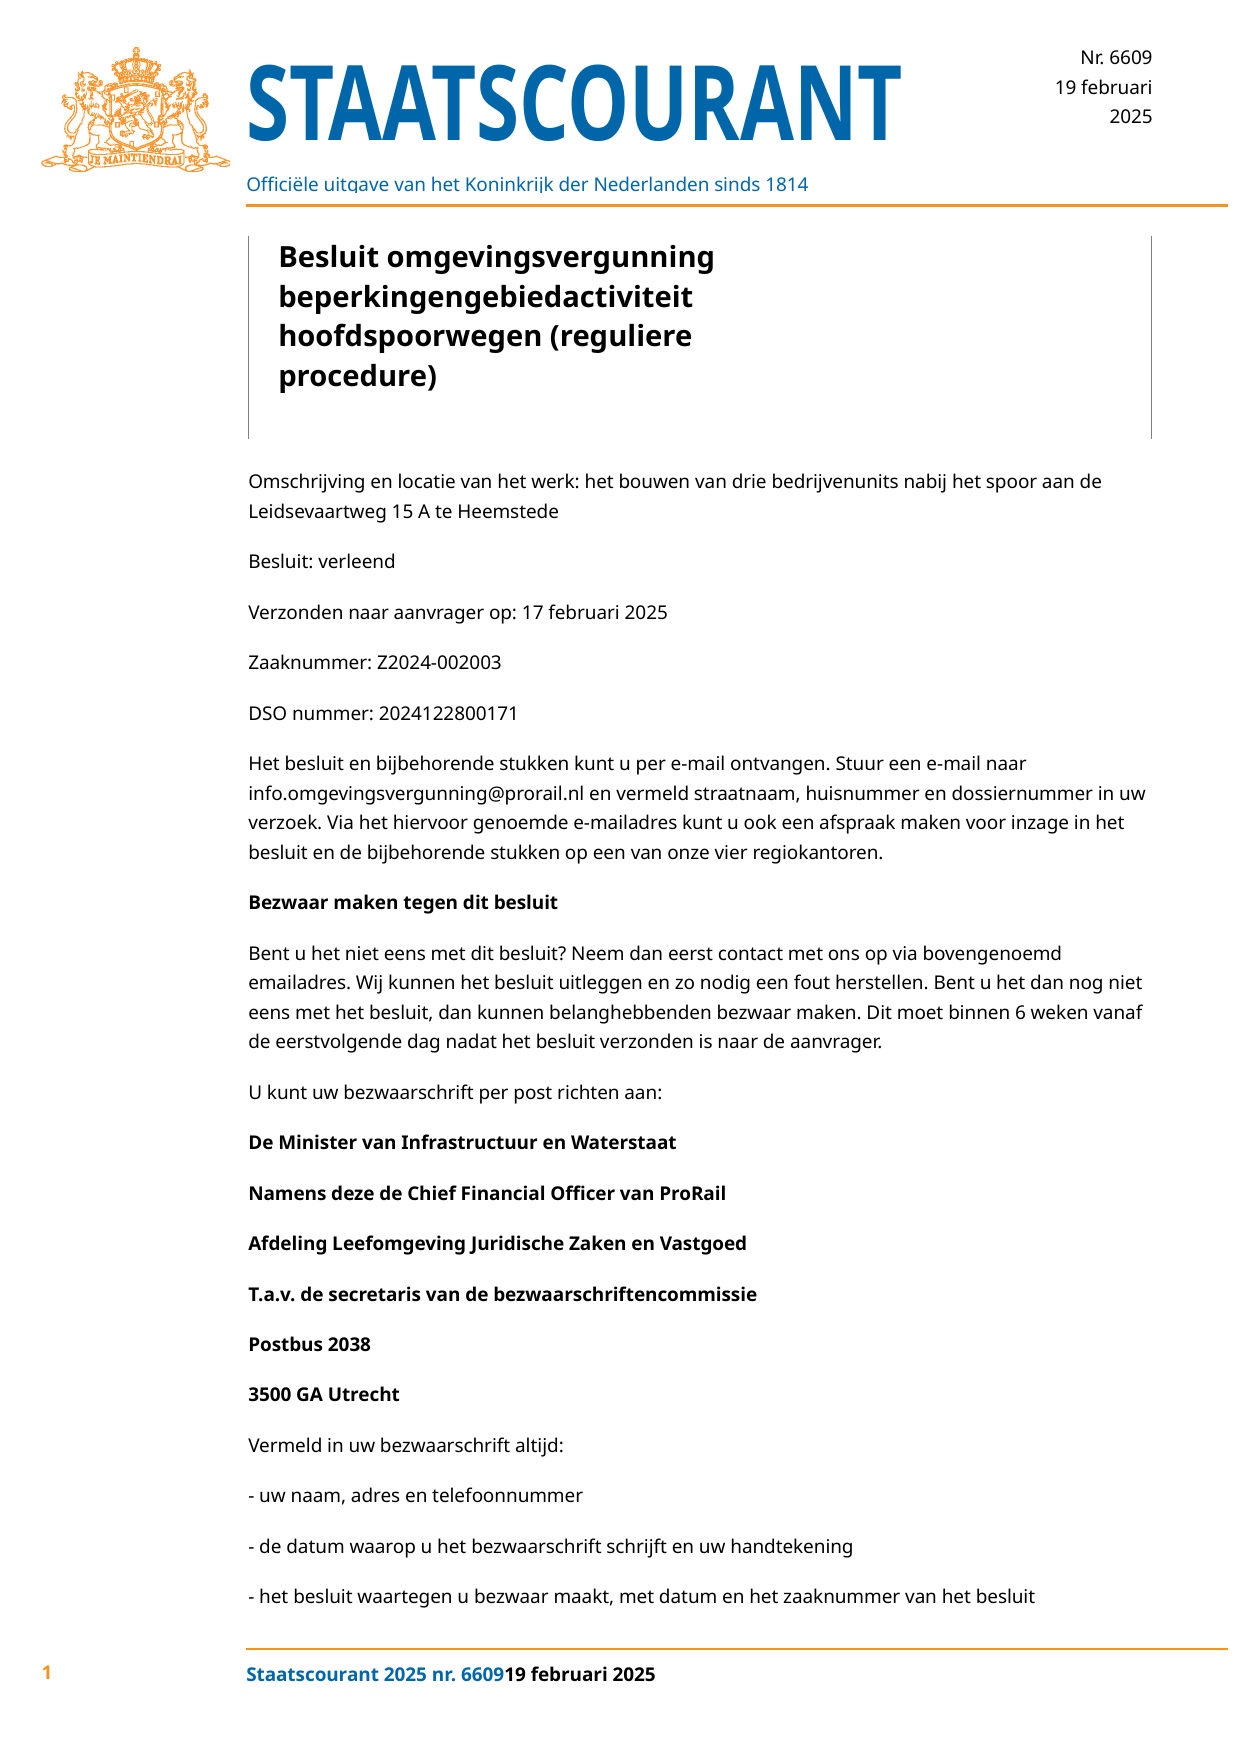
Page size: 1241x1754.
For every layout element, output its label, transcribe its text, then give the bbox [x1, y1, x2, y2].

text Omschrijving en locatie van het werk: het bouwen van drie bedrijvenunits nabij het spoor aan de Leidsevaartweg 15 A te Heemstede [248, 469, 1152, 524]
text Bezwaar maken tegen dit besluit [248, 889, 1152, 915]
text Verzonden naar aanvrager op: 17 februari 2025 [248, 599, 1152, 625]
table_header Besluit omgevingsvergunning beperkingengebiedactiviteit hoofdspoorwegen (reguliere procedure) [249, 236, 850, 439]
text Besluit: verleend [248, 549, 1152, 574]
picture [41, 47, 231, 172]
text - het besluit waartegen u bezwaar maakt, met datum en het zaaknummer van het besluit [248, 1583, 1152, 1609]
text De Minister van Infrastructuur en Waterstaat [248, 1129, 1152, 1155]
text 3500 GA Utrecht [248, 1382, 1152, 1407]
text T.a.v. de secretaris van de bezwaarschriftencommissie [248, 1281, 1152, 1306]
picture [912, 236, 1090, 414]
text Afdeling Leefomgeving Juridische Zaken en Vastgoed [248, 1230, 1152, 1256]
text Bent u het niet eens met dit besluit? Neem dan eerst contact met ons op via bovengenoemd emailadres. Wij kunnen het besluit uitleggen en zo nodig een fout herstellen. Bent u het dan nog niet eens met het besluit, dan kunnen belanghebbenden bezwaar maken. Dit moet binnen 6 weken vanaf de eerstvolgende dag nadat het besluit verzonden is naar de aanvrager. [248, 940, 1152, 1054]
text - de datum waarop u het bezwaarschrift schrijft en uw handtekening [248, 1533, 1152, 1558]
table_header [850, 414, 1151, 439]
text Namens deze de Chief Financial Officer van ProRail [248, 1180, 1152, 1206]
text Het besluit en bijbehorende stukken kunt u per e-mail ontvangen. Stuur een e-mail naar info.omgevingsvergunning@prorail.nl en vermeld straatnaam, huisnummer en dossiernummer in uw verzoek. Via het hiervoor genoemde e-mailadres kunt u ook een afspraak maken voor inzage in het besluit en de bijbehorende stukken op een van onze vier regiokantoren. [248, 750, 1152, 865]
text DSO nummer: 2024122800171 [248, 700, 1152, 726]
text Zaaknummer: Z2024-002003 [248, 649, 1152, 675]
text U kunt uw bezwaarschrift per post richten aan: [248, 1079, 1152, 1105]
text Vermeld in uw bezwaarschrift altijd: [248, 1432, 1152, 1458]
text Postbus 2038 [248, 1331, 1152, 1357]
text - uw naam, adres en telefoonnummer [248, 1482, 1152, 1508]
table_header [850, 236, 912, 413]
table_header [1090, 236, 1151, 413]
